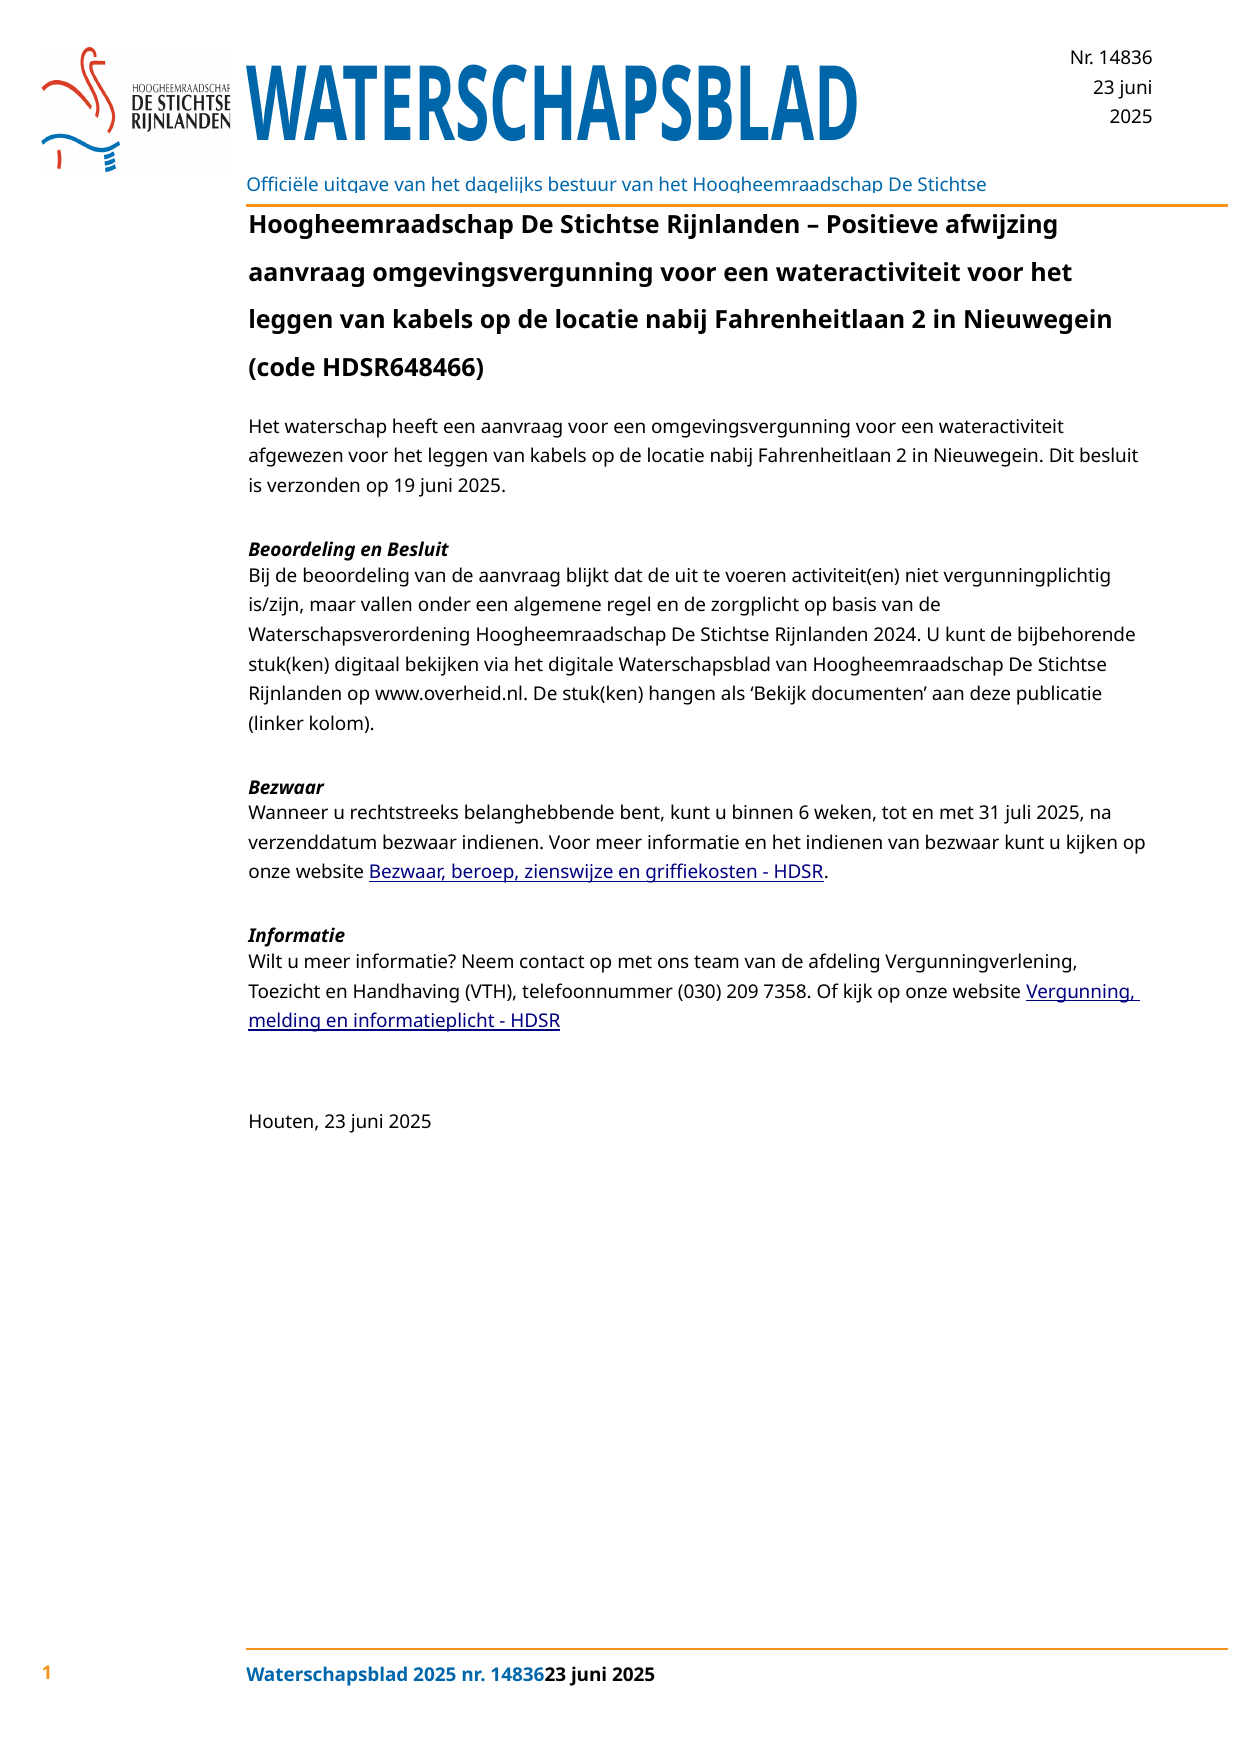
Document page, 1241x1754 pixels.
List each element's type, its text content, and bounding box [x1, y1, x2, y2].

text Bij de beoordeling van de aanvraag blijkt dat de uit te voeren activiteit(en) niet vergunningplichtig is/zijn, maar vallen onder een algemene regel en de zorgplicht op basis van de Waterschapsverordening Hoogheemraadschap De Stichtse Rijnlanden 2024. U kunt de bijbehorende stuk(ken) digitaal bekijken via het digitale Waterschapsblad van Hoogheemraadschap De Stichtse Rijnlanden op www.overheid.nl. De stuk(ken) hangen als ‘Bekijk documenten’ aan deze publicatie (linker kolom). [248, 562, 1152, 736]
text Houten, 23 juni 2025 [248, 1108, 1152, 1134]
text Hoogheemraadschap De Stichtse Rijnlanden – Positieve afwijzing aanvraag omgevingsvergunning voor een wateractiviteit voor het leggen van kabels op de locatie nabij Fahrenheitlaan 2 in Nieuwegein (code HDSR648466) [248, 207, 1152, 384]
text Informatie [248, 923, 1152, 948]
text Bezwaar [248, 774, 1152, 799]
text Wanneer u rechtstreeks belanghebbende bent, kunt u binnen 6 weken, tot en met 31 juli 2025, na verzenddatum bezwaar indienen. Voor meer informatie en het indienen van bezwaar kunt u kijken op onze website Bezwaar, beroep, zienswijze en griffiekosten - HDSR. [248, 799, 1152, 884]
picture [41, 47, 231, 172]
text Beoordeling en Besluit [248, 536, 1152, 562]
text Wilt u meer informatie? Neem contact op met ons team van de afdeling Vergunningverlening, Toezicht en Handhaving (VTH), telefoonnummer (030) 209 7358. Of kijk op onze website Vergunning, melding en informatieplicht - HDSR [248, 948, 1152, 1033]
text Het waterschap heeft een aanvraag voor een omgevingsvergunning voor een wateractiviteit afgewezen voor het leggen van kabels op de locatie nabij Fahrenheitlaan 2 in Nieuwegein. Dit besluit is verzonden op 19 juni 2025. [248, 413, 1152, 498]
